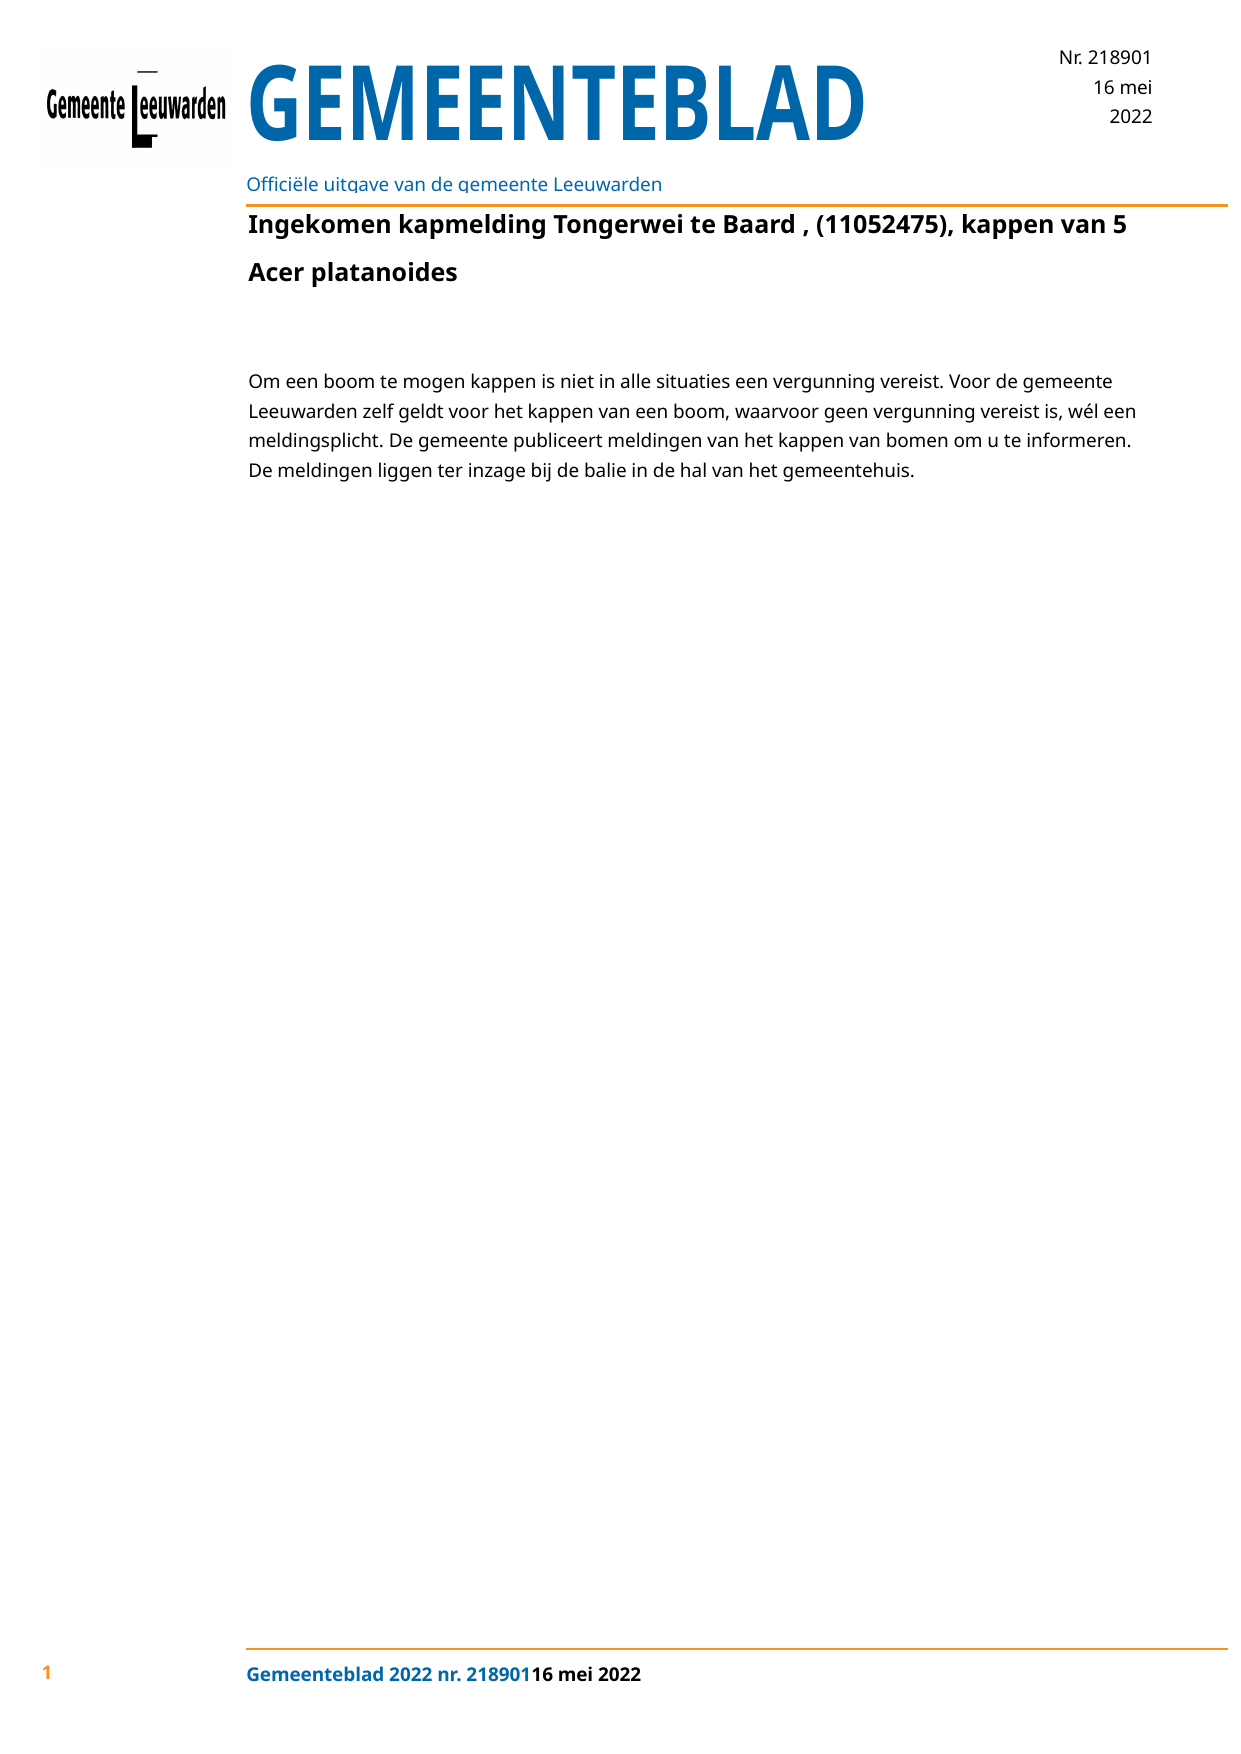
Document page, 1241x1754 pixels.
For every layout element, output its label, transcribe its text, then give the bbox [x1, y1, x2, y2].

text Om een boom te mogen kappen is niet in alle situaties een vergunning vereist. Voor de gemeente Leeuwarden zelf geldt voor het kappen van een boom, waarvoor geen vergunning vereist is, wél een meldingsplicht. De gemeente publiceert meldingen van het kappen van bomen om u te informeren. De meldingen liggen ter inzage bij de balie in de hal van het gemeentehuis. [248, 368, 1152, 483]
text Ingekomen kapmelding Tongerwei te Baard , (11052475), kappen van 5 Acer platanoides [248, 207, 1152, 288]
picture [41, 47, 231, 172]
